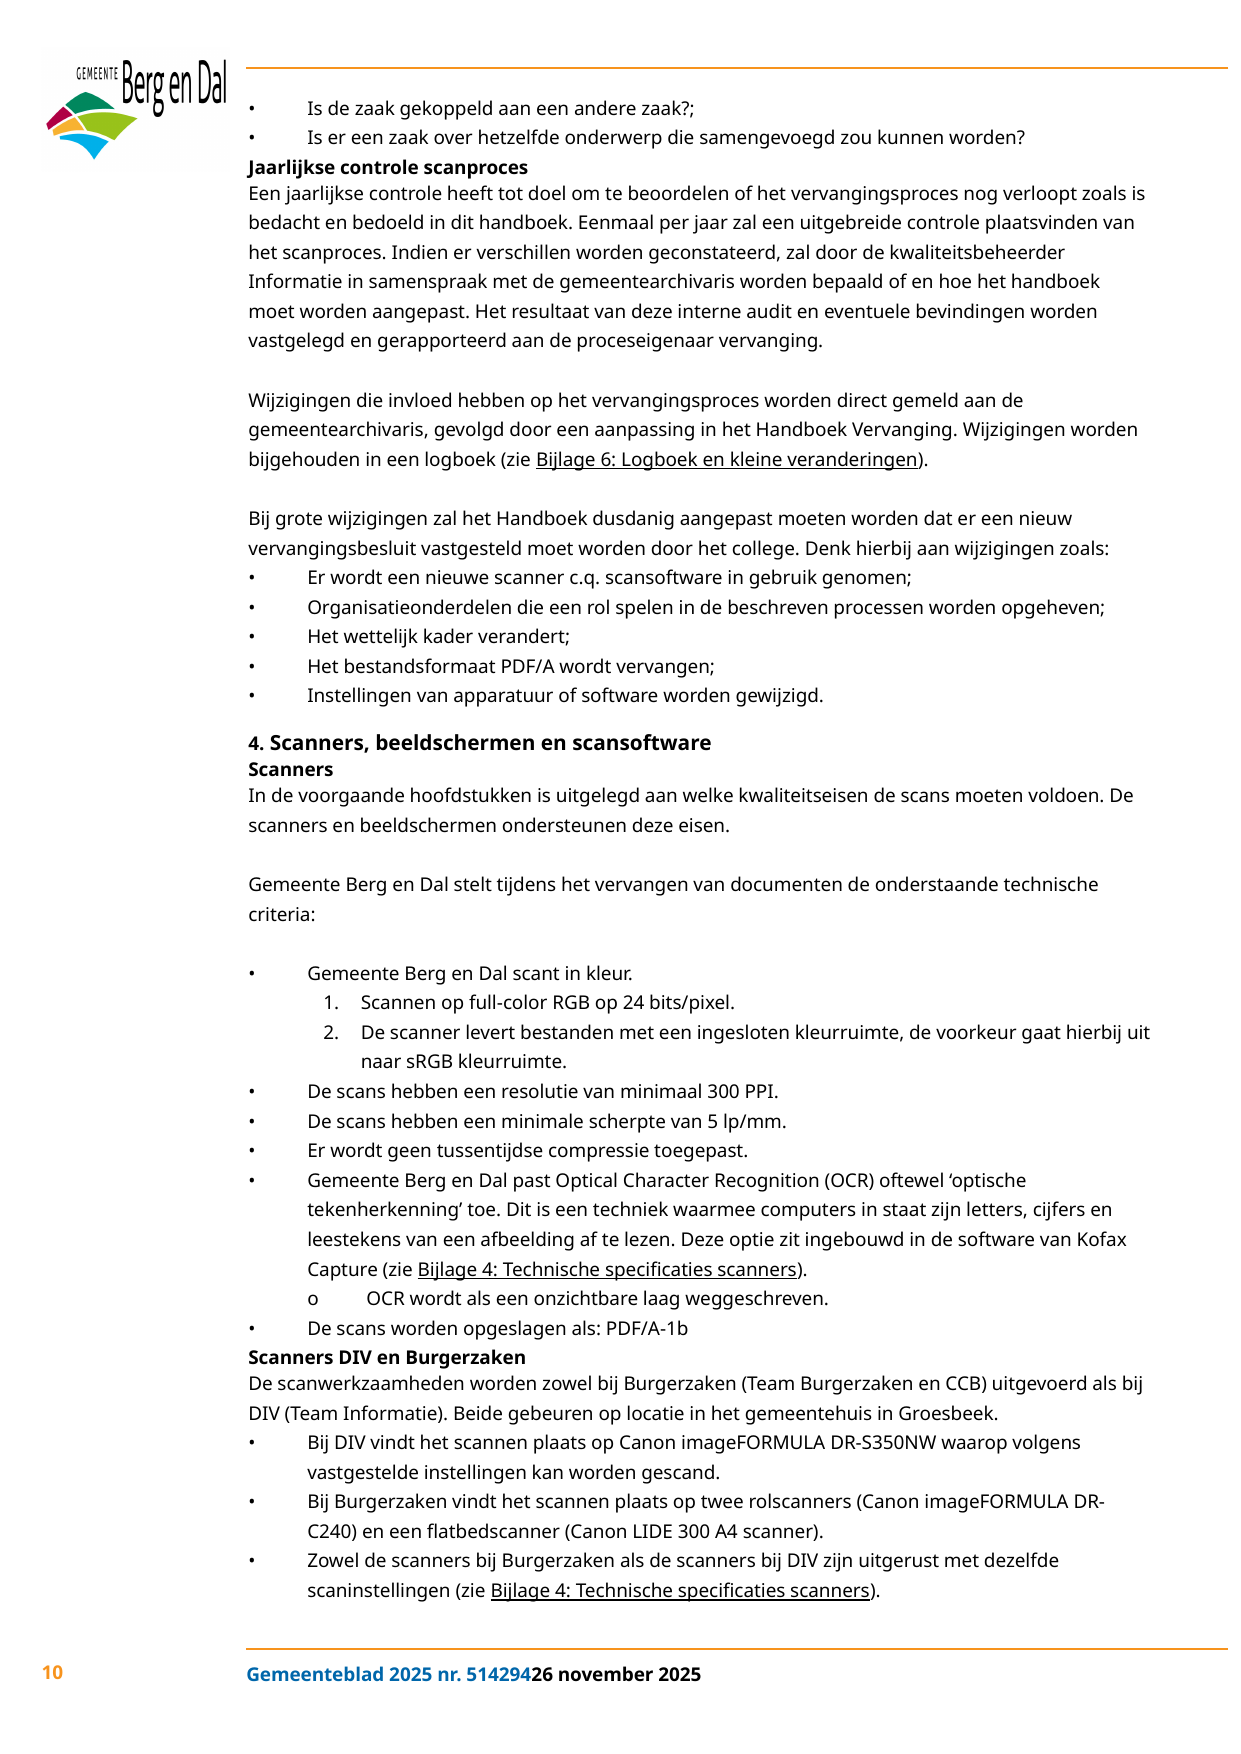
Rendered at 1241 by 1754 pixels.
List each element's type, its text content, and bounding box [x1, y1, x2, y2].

list Er wordt een nieuwe scanner c.q. scansoftware in gebruik genomen; [248, 564, 1152, 590]
list Is de zaak gekoppeld aan een andere zaak?; [248, 95, 1152, 121]
list OCR wordt als een onzichtbare laag weggeschreven. [307, 1285, 1152, 1311]
list De scanner levert bestanden met een ingesloten kleurruimte, de voorkeur gaat hierbij uit naar sRGB kleurruimte. [323, 1019, 1152, 1074]
list Scannen op full-color RGB op 24 bits/pixel. [323, 989, 1152, 1015]
list Het wettelijk kader verandert; [248, 623, 1152, 649]
text 4. Scanners, beeldschermen en scansoftware [248, 728, 1152, 757]
list Bij Burgerzaken vindt het scannen plaats op twee rolscanners (Canon imageFORMULA DR-C240) en een flatbedscanner (Canon LIDE 300 A4 scanner). [248, 1488, 1152, 1544]
list Organisatieonderdelen die een rol spelen in de beschreven processen worden opgeheven; [248, 594, 1152, 619]
text Bij grote wijzigingen zal het Handboek dusdanig aangepast moeten worden dat er een nieuw vervangingsbesluit vastgesteld moet worden door het college. Denk hierbij aan wijzigingen zoals: [248, 505, 1152, 560]
text De scanwerkzaamheden worden zowel bij Burgerzaken (Team Burgerzaken en CCB) uitgevoerd als bij DIV (Team Informatie). Beide gebeuren op locatie in het gemeentehuis in Groesbeek. [248, 1370, 1152, 1426]
text Jaarlijkse controle scanproces [248, 154, 1152, 180]
list Bij DIV vindt het scannen plaats op Canon imageFORMULA DR-S350NW waarop volgens vastgestelde instellingen kan worden gescand. [248, 1429, 1152, 1485]
list De scans worden opgeslagen als: PDF/A-1b [248, 1315, 1152, 1341]
list Instellingen van apparatuur of software worden gewijzigd. [248, 683, 1152, 708]
text Een jaarlijkse controle heeft tot doel om te beoordelen of het vervangingsproces nog verloopt zoals is bedacht en bedoeld in dit handboek. Eenmaal per jaar zal een uitgebreide controle plaatsvinden van het scanproces. Indien er verschillen worden geconstateerd, zal door de kwaliteitsbeheerder Informatie in samenspraak met de gemeentearchivaris worden bepaald of en hoe het handboek moet worden aangepast. Het resultaat van deze interne audit en eventuele bevindingen worden vastgelegd en gerapporteerd aan de proceseigenaar vervanging. [248, 180, 1152, 353]
text In de voorgaande hoofdstukken is uitgelegd aan welke kwaliteitseisen de scans moeten voldoen. De scanners en beeldschermen ondersteunen deze eisen. [248, 782, 1152, 838]
text Gemeente Berg en Dal stelt tijdens het vervangen van documenten de onderstaande technische criteria: [248, 871, 1152, 926]
text Scanners [248, 757, 1152, 782]
list Is er een zaak over hetzelfde onderwerp die samengevoegd zou kunnen worden? [248, 124, 1152, 150]
text Wijzigingen die invloed hebben op het vervangingsproces worden direct gemeld aan de gemeentearchivaris, gevolgd door een aanpassing in het Handboek Vervanging. Wijzigingen worden bijgehouden in een logboek (zie Bijlage 6: Logboek en kleine veranderingen). [248, 387, 1152, 472]
list Gemeente Berg en Dal scant in kleur. [248, 960, 1152, 986]
list Het bestandsformaat PDF/A wordt vervangen; [248, 653, 1152, 679]
text Scanners DIV en Burgerzaken [248, 1344, 1152, 1370]
list Zowel de scanners bij Burgerzaken als de scanners bij DIV zijn uitgerust met dezelfde scaninstellingen (zie Bijlage 4: Technische specificaties scanners). [248, 1548, 1152, 1603]
list Gemeente Berg en Dal past Optical Character Recognition (OCR) oftewel ‘optische tekenherkenning’ toe. Dit is een techniek waarmee computers in staat zijn letters, cijfers en leestekens van een afbeelding af te lezen. Deze optie zit ingebouwd in de software van Kofax Capture (zie Bijlage 4: Technische specificaties scanners). [248, 1167, 1152, 1281]
list De scans hebben een minimale scherpte van 5 lp/mm. [248, 1108, 1152, 1133]
list De scans hebben een resolutie van minimaal 300 PPI. [248, 1078, 1152, 1104]
list Er wordt geen tussentijdse compressie toegepast. [248, 1137, 1152, 1163]
picture [41, 47, 231, 172]
